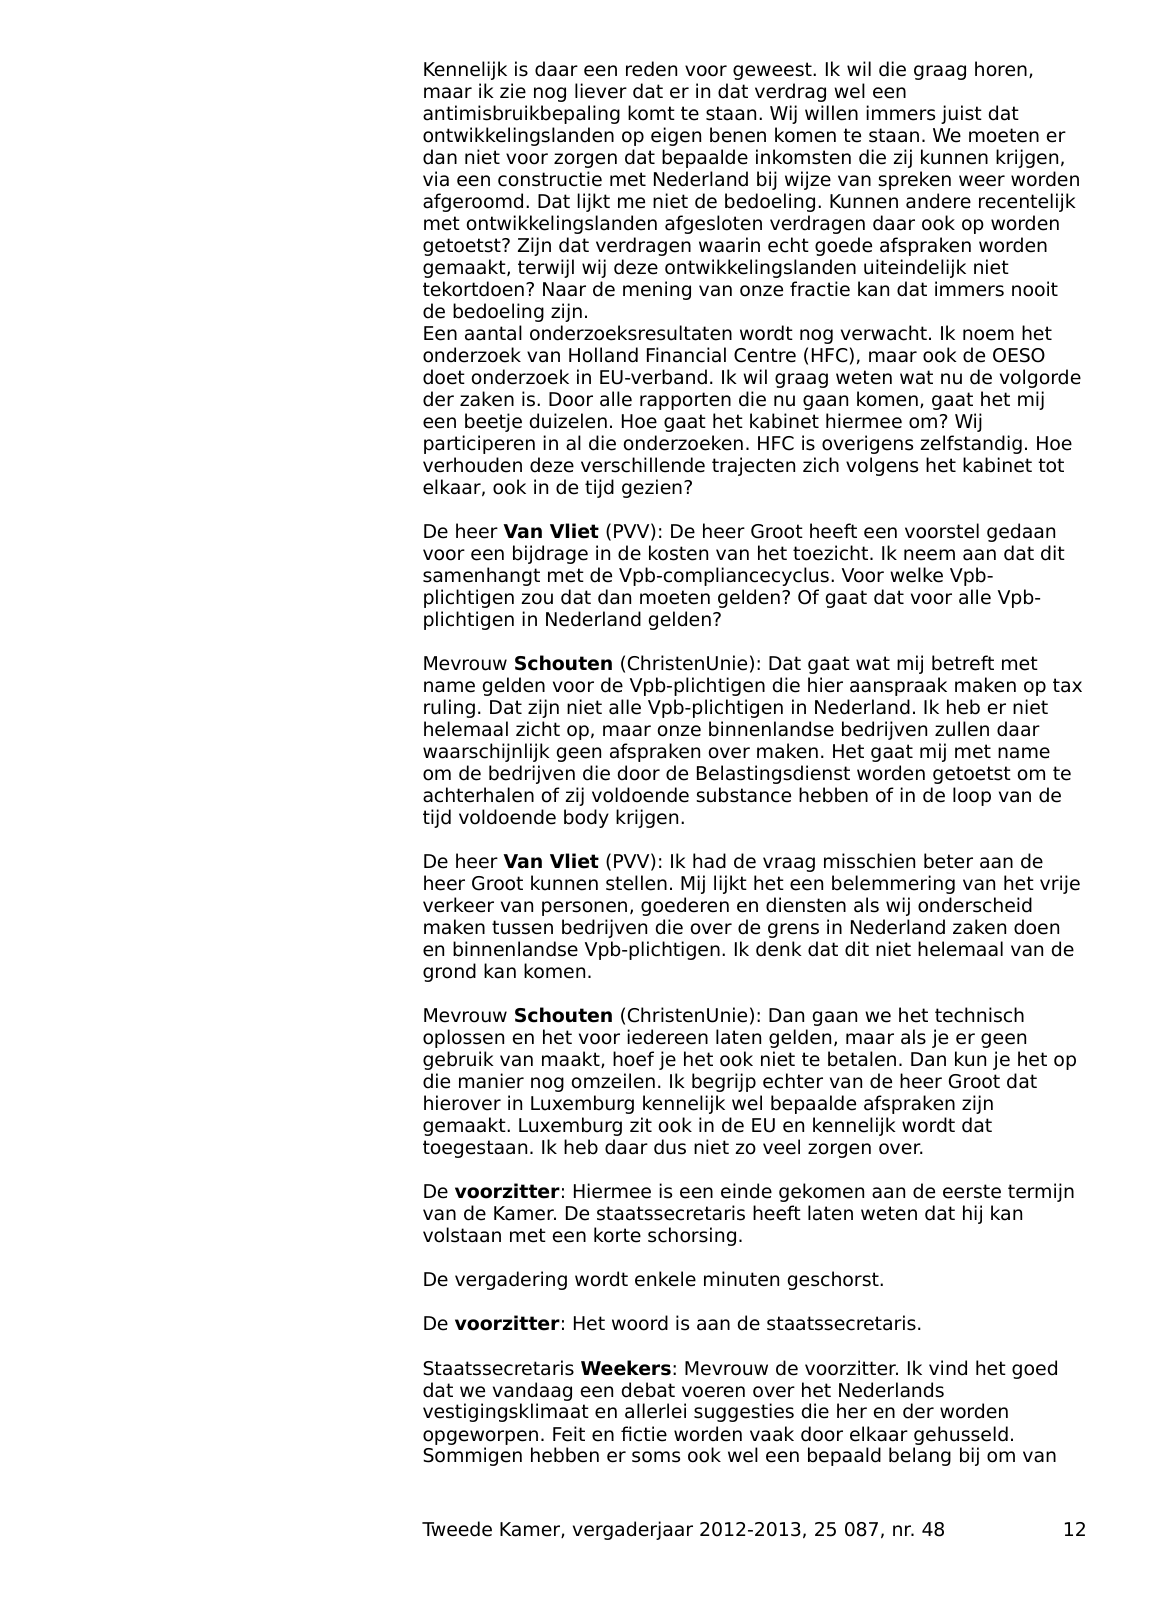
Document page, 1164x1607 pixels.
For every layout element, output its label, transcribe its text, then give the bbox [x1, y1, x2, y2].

text Staatssecretaris Weekers: Mevrouw de voorzitter. Ik vind het goed dat we vandaag een debat voeren over het Nederlands vestigingsklimaat en allerlei suggesties die her en der worden opgeworpen. Feit en fictie worden vaak door elkaar gehusseld. Sommigen hebben er soms ook wel een bepaald belang bij om van [422, 1357, 1087, 1467]
text De voorzitter: Het woord is aan de staatssecretaris. [422, 1313, 1087, 1335]
text Kennelijk is daar een reden voor geweest. Ik wil die graag horen, maar ik zie nog liever dat er in dat verdrag wel een antimisbruikbepaling komt te staan. Wij willen immers juist dat ontwikkelingslanden op eigen benen komen te staan. We moeten er dan niet voor zorgen dat bepaalde inkomsten die zij kunnen krijgen, via een constructie met Nederland bij wijze van spreken weer worden afgeroomd. Dat lijkt me niet de bedoeling. Kunnen andere recentelijk met ontwikkelingslanden afgesloten verdragen daar ook op worden getoetst? Zijn dat verdragen waarin echt goede afspraken worden gemaakt, terwijl wij deze ontwikkelingslanden uiteindelijk niet tekortdoen? Naar de mening van onze fractie kan dat immers nooit de bedoeling zijn. [422, 59, 1087, 323]
text Mevrouw Schouten (ChristenUnie): Dan gaan we het technisch oplossen en het voor iedereen laten gelden, maar als je er geen gebruik van maakt, hoef je het ook niet te betalen. Dan kun je het op die manier nog omzeilen. Ik begrijp echter van de heer Groot dat hierover in Luxemburg kennelijk wel bepaalde afspraken zijn gemaakt. Luxemburg zit ook in de EU en kennelijk wordt dat toegestaan. Ik heb daar dus niet zo veel zorgen over. [422, 1005, 1087, 1159]
text De vergadering wordt enkele minuten geschorst. [422, 1269, 1087, 1291]
text De voorzitter: Hiermee is een einde gekomen aan de eerste termijn van de Kamer. De staatssecretaris heeft laten weten dat hij kan volstaan met een korte schorsing. [422, 1181, 1087, 1247]
text De heer Van Vliet (PVV): Ik had de vraag misschien beter aan de heer Groot kunnen stellen. Mij lijkt het een belemmering van het vrije verkeer van personen, goederen en diensten als wij onderscheid maken tussen bedrijven die over de grens in Nederland zaken doen en binnenlandse Vpb-plichtigen. Ik denk dat dit niet helemaal van de grond kan komen. [422, 851, 1087, 983]
text Een aantal onderzoeksresultaten wordt nog verwacht. Ik noem het onderzoek van Holland Financial Centre (HFC), maar ook de OESO doet onderzoek in EU-verband. Ik wil graag weten wat nu de volgorde der zaken is. Door alle rapporten die nu gaan komen, gaat het mij een beetje duizelen. Hoe gaat het kabinet hiermee om? Wij participeren in al die onderzoeken. HFC is overigens zelfstandig. Hoe verhouden deze verschillende trajecten zich volgens het kabinet tot elkaar, ook in de tijd gezien? [422, 323, 1087, 499]
text Mevrouw Schouten (ChristenUnie): Dat gaat wat mij betreft met name gelden voor de Vpb-plichtigen die hier aanspraak maken op tax ruling. Dat zijn niet alle Vpb-plichtigen in Nederland. Ik heb er niet helemaal zicht op, maar onze binnenlandse bedrijven zullen daar waarschijnlijk geen afspraken over maken. Het gaat mij met name om de bedrijven die door de Belastingsdienst worden getoetst om te achterhalen of zij voldoende substance hebben of in de loop van de tijd voldoende body krijgen. [422, 653, 1087, 829]
text De heer Van Vliet (PVV): De heer Groot heeft een voorstel gedaan voor een bijdrage in de kosten van het toezicht. Ik neem aan dat dit samenhangt met de Vpb-compliancecyclus. Voor welke Vpb-plichtigen zou dat dan moeten gelden? Of gaat dat voor alle Vpb-plichtigen in Nederland gelden? [422, 521, 1087, 631]
